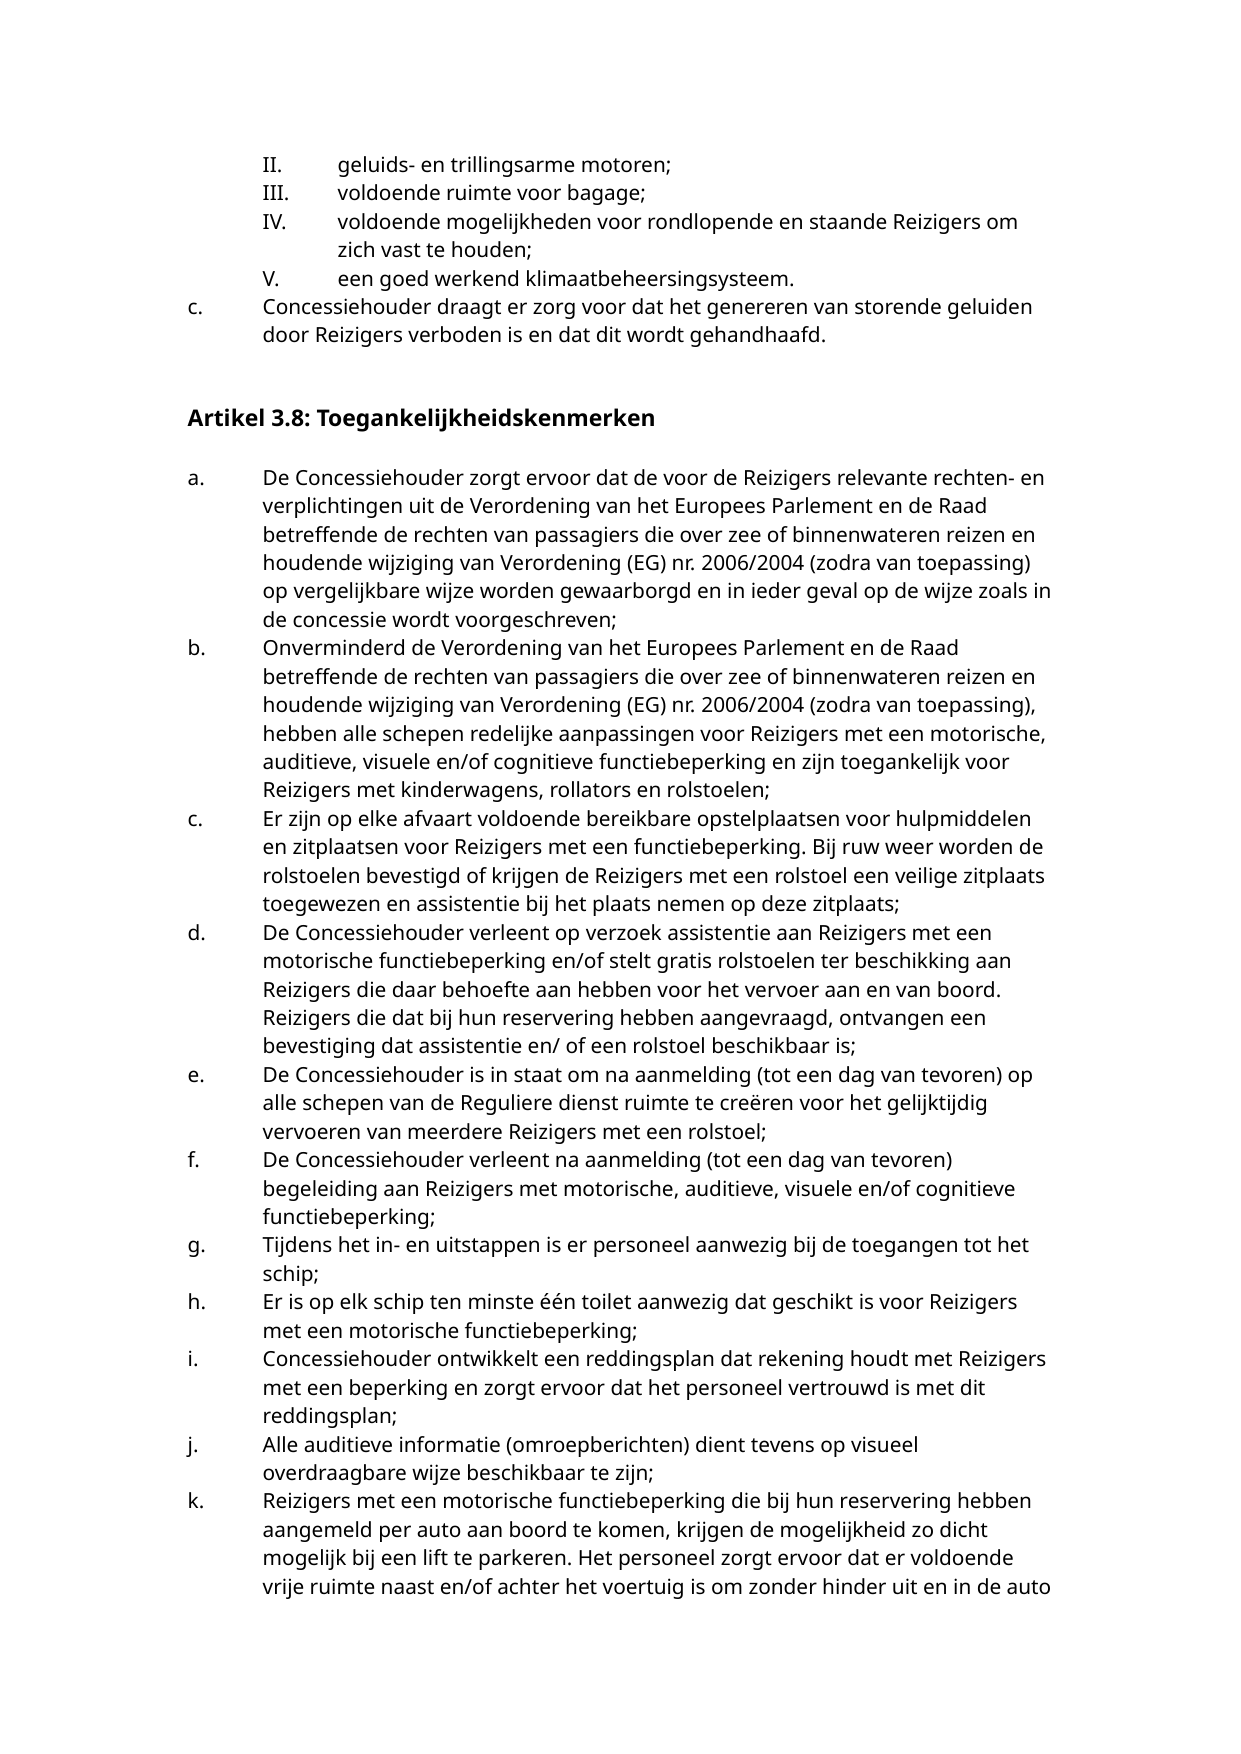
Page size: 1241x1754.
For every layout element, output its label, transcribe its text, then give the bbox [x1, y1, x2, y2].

list De Concessiehouder is in staat om na aanmelding (tot een dag van tevoren) op alle schepen van de Reguliere dienst ruimte te creëren voor het gelijktijdig vervoeren van meerdere Reizigers met een rolstoel; [187, 1060, 1053, 1145]
list De Concessiehouder verleent na aanmelding (tot een dag van tevoren) begeleiding aan Reizigers met motorische, auditieve, visuele en/of cognitieve functiebeperking; [187, 1145, 1053, 1231]
list Alle auditieve informatie (omroepberichten) dient tevens op visueel overdraagbare wijze beschikbaar te zijn; [187, 1430, 1053, 1487]
list een goed werkend klimaatbeheersingsysteem. [262, 264, 1053, 292]
list Reizigers met een motorische functiebeperking die bij hun reservering hebben aangemeld per auto aan boord te komen, krijgen de mogelijkheid zo dicht mogelijk bij een lift te parkeren. Het personeel zorgt ervoor dat er voldoende vrije ruimte naast en/of achter het voertuig is om zonder hinder uit en in de auto [187, 1487, 1053, 1600]
list Er zijn op elke afvaart voldoende bereikbare opstelplaatsen voor hulpmiddelen en zitplaatsen voor Reizigers met een functiebeperking. Bij ruw weer worden de rolstoelen bevestigd of krijgen de Reizigers met een rolstoel een veilige zitplaats toegewezen en assistentie bij het plaats nemen op deze zitplaats; [187, 804, 1053, 918]
subtitle Artikel 3.8: Toegankelijkheidskenmerken [187, 402, 1053, 433]
list Onverminderd de Verordening van het Europees Parlement en de Raad betreffende de rechten van passagiers die over zee of binnenwateren reizen en houdende wijziging van Verordening (EG) nr. 2006/2004 (zodra van toepassing), hebben alle schepen redelijke aanpassingen voor Reizigers met een motorische, auditieve, visuele en/of cognitieve functiebeperking en zijn toegankelijk voor Reizigers met kinderwagens, rollators en rolstoelen; [187, 633, 1053, 804]
list Er is op elk schip ten minste één toilet aanwezig dat geschikt is voor Reizigers met een motorische functiebeperking; [187, 1287, 1053, 1344]
list Tijdens het in- en uitstappen is er personeel aanwezig bij de toegangen tot het schip; [187, 1231, 1053, 1287]
list De Concessiehouder zorgt ervoor dat de voor de Reizigers relevante rechten- en verplichtingen uit de Verordening van het Europees Parlement en de Raad betreffende de rechten van passagiers die over zee of binnenwateren reizen en houdende wijziging van Verordening (EG) nr. 2006/2004 (zodra van toepassing) op vergelijkbare wijze worden gewaarborgd en in ieder geval op de wijze zoals in de concessie wordt voorgeschreven; [187, 463, 1053, 633]
list De Concessiehouder verleent op verzoek assistentie aan Reizigers met een motorische functiebeperking en/of stelt gratis rolstoelen ter beschikking aan Reizigers die daar behoefte aan hebben voor het vervoer aan en van boord. Reizigers die dat bij hun reservering hebben aangevraagd, ontvangen een bevestiging dat assistentie en/ of een rolstoel beschikbaar is; [187, 918, 1053, 1060]
list voldoende mogelijkheden voor rondlopende en staande Reizigers om zich vast te houden; [262, 207, 1053, 264]
list voldoende ruimte voor bagage; [262, 178, 1053, 207]
list Concessiehouder ontwikkelt een reddingsplan dat rekening houdt met Reizigers met een beperking en zorgt ervoor dat het personeel vertrouwd is met dit reddingsplan; [187, 1344, 1053, 1430]
list Concessiehouder draagt er zorg voor dat het genereren van storende geluiden door Reizigers verboden is en dat dit wordt gehandhaafd. [187, 292, 1053, 349]
list geluids- en trillingsarme motoren; [262, 150, 1053, 178]
